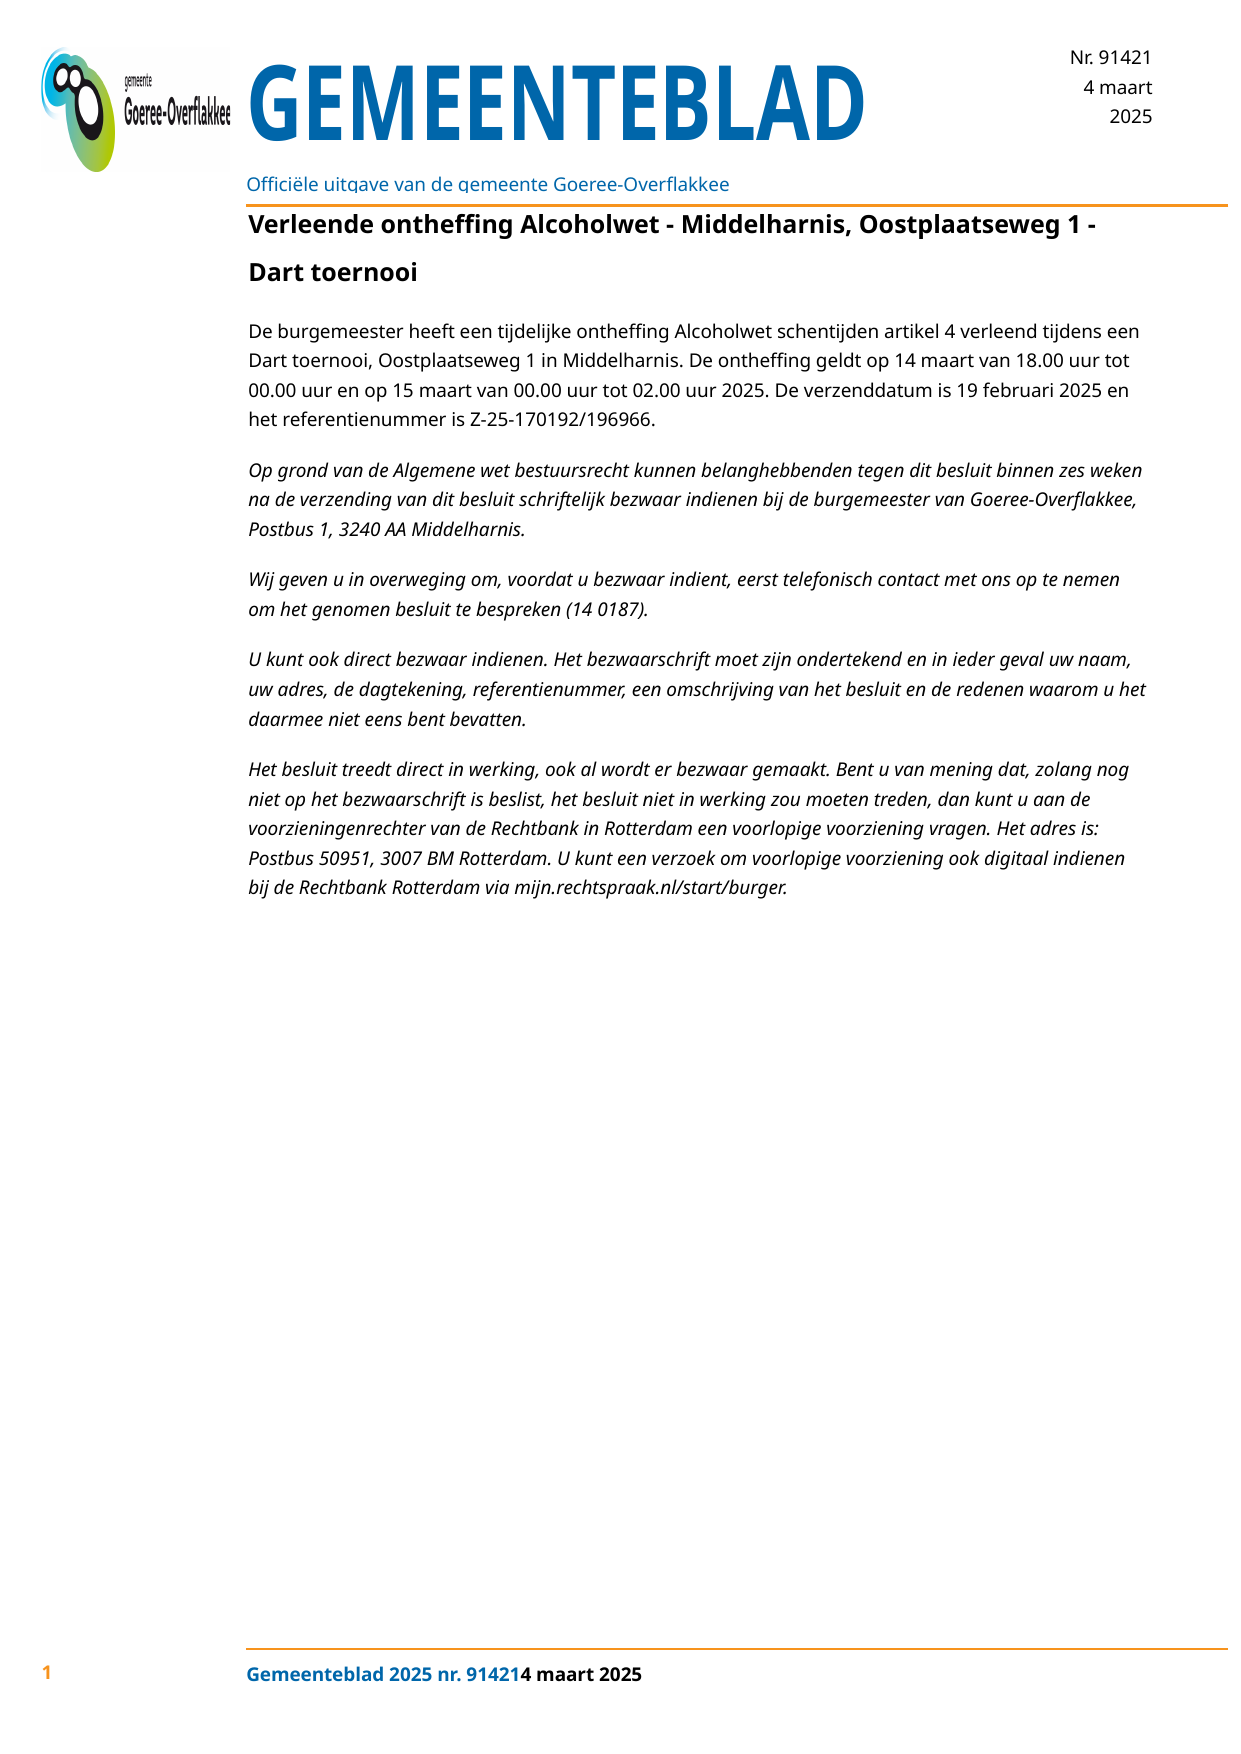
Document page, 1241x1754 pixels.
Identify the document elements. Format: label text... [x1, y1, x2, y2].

text Wij geven u in overweging om, voordat u bezwaar indient, eerst telefonisch contact met ons op te nemen om het genomen besluit te bespreken (14 0187). [248, 567, 1152, 622]
text Het besluit treedt direct in werking, ook al wordt er bezwaar gemaakt. Bent u van mening dat, zolang nog niet op het bezwaarschrift is beslist, het besluit niet in werking zou moeten treden, dan kunt u aan de voorzieningenrechter van de Rechtbank in Rotterdam een voorlopige voorziening vragen. Het adres is: Postbus 50951, 3007 BM Rotterdam. U kunt een verzoek om voorlopige voorziening ook digitaal indienen bij de Rechtbank Rotterdam via mijn.rechtspraak.nl/start/burger. [248, 756, 1152, 900]
text De burgemeester heeft een tijdelijke ontheffing Alcoholwet schentijden artikel 4 verleend tijdens een Dart toernooi, Oostplaatseweg 1 in Middelharnis. De ontheffing geldt op 14 maart van 18.00 uur tot 00.00 uur en op 15 maart van 00.00 uur tot 02.00 uur 2025. De verzenddatum is 19 februari 2025 en het referentienummer is Z-25-170192/196966. [248, 318, 1152, 432]
text Op grond van de Algemene wet bestuursrecht kunnen belanghebbenden tegen dit besluit binnen zes weken na de verzending van dit besluit schriftelijk bezwaar indienen bij de burgemeester van Goeree-Overflakkee, Postbus 1, 3240 AA Middelharnis. [248, 457, 1152, 542]
picture [41, 47, 231, 172]
text Verleende ontheffing Alcoholwet - Middelharnis, Oostplaatseweg 1 - Dart toernooi [248, 207, 1152, 288]
text U kunt ook direct bezwaar indienen. Het bezwaarschrift moet zijn ondertekend en in ieder geval uw naam, uw adres, de dagtekening, referentienummer, een omschrijving van het besluit en de redenen waarom u het daarmee niet eens bent bevatten. [248, 647, 1152, 732]
